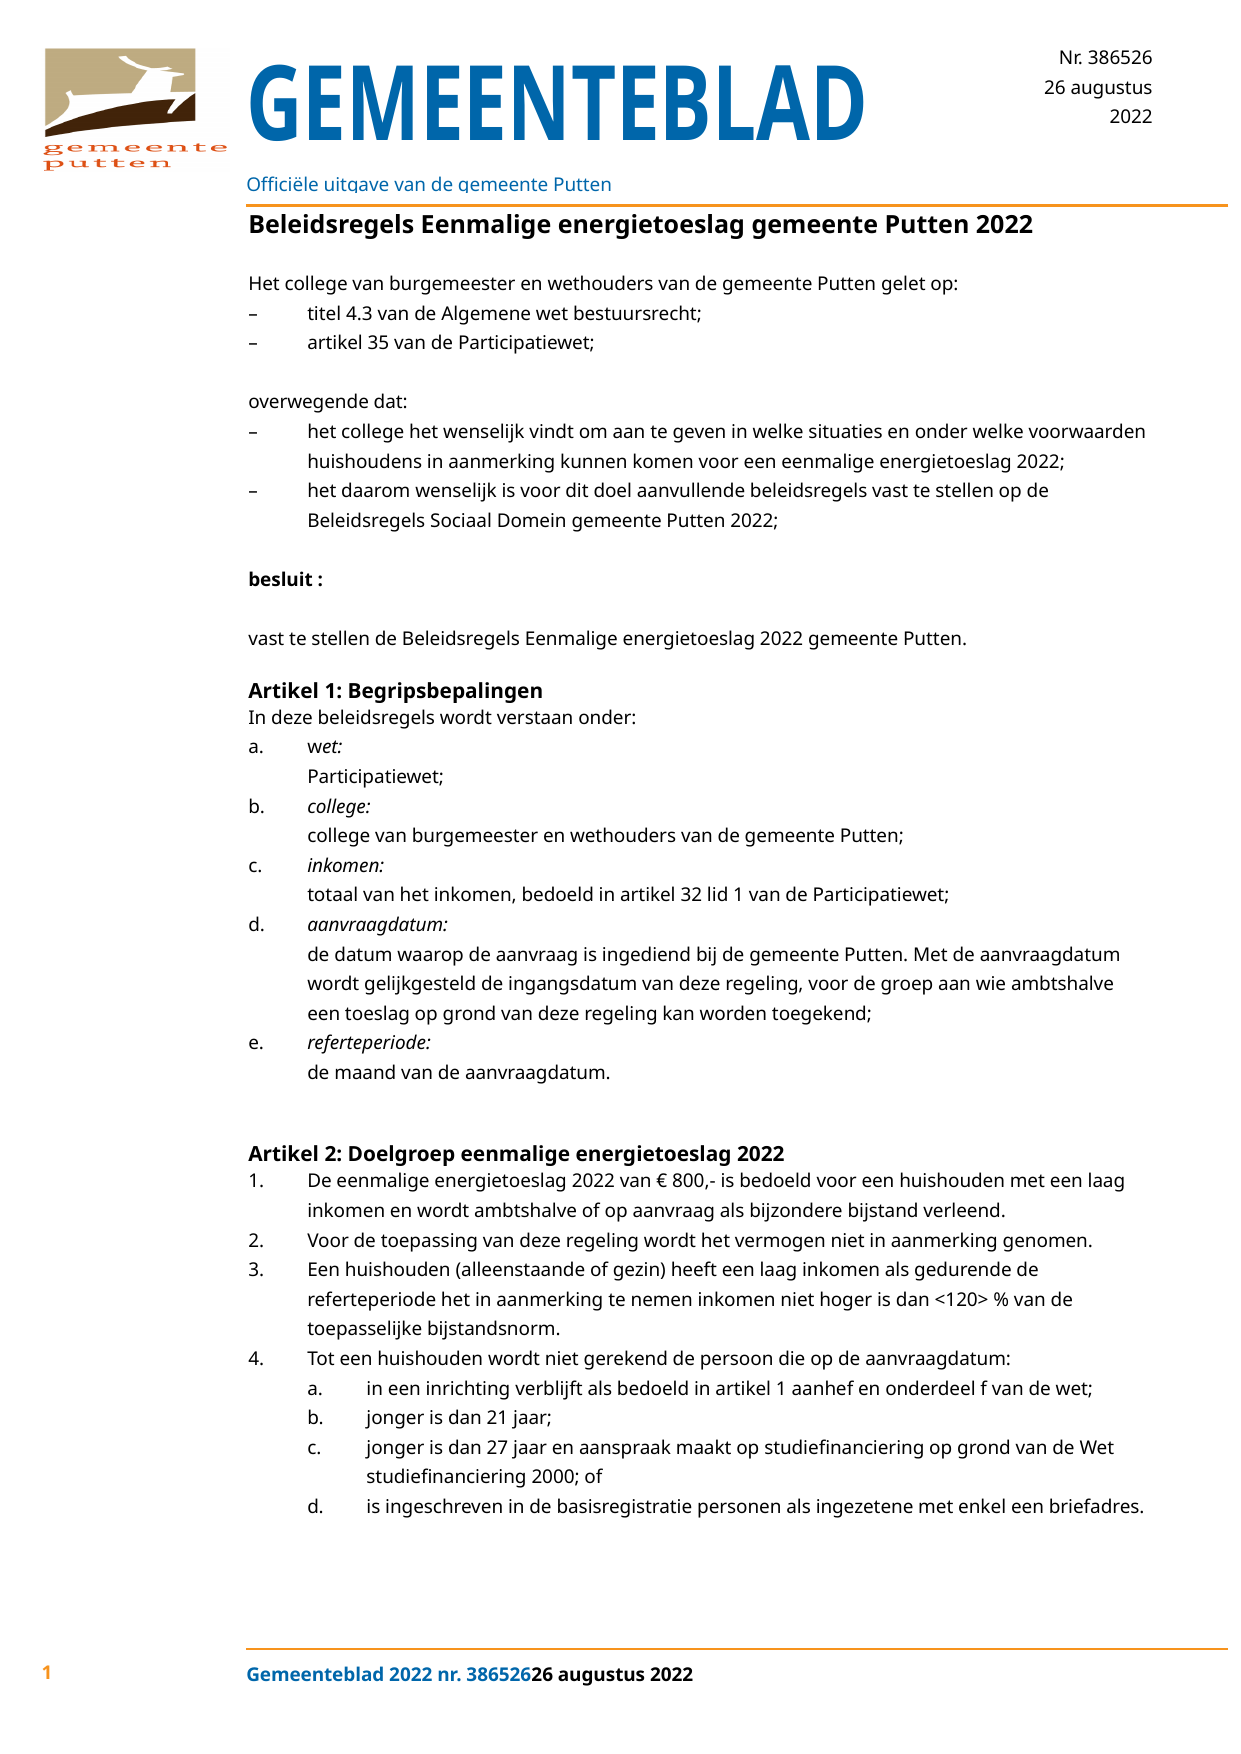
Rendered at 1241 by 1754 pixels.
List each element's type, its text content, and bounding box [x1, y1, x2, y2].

text Artikel 2: Doelgroep eenmalige energietoeslag 2022 [248, 1139, 1152, 1168]
picture [41, 47, 231, 172]
text Artikel 1: Begripsbepalingen [248, 676, 1152, 704]
list Participatiewet; [248, 763, 1152, 789]
text vast te stellen de Beleidsregels Eenmalige energietoeslag 2022 gemeente Putten. [248, 625, 1152, 651]
list is ingeschreven in de basisregistratie personen als ingezetene met enkel een briefadres. [307, 1493, 1152, 1519]
list jonger is dan 27 jaar en aanspraak maakt op studiefinanciering op grond van de Wet studiefinanciering 2000; of [307, 1434, 1152, 1489]
list inkomen: [248, 852, 1152, 878]
list titel 4.3 van de Algemene wet bestuursrecht; [248, 300, 1152, 326]
list de maand van de aanvraagdatum. [248, 1059, 1152, 1085]
list aanvraagdatum: [248, 911, 1152, 937]
list college: [248, 793, 1152, 819]
list de datum waarop de aanvraag is ingediend bij de gemeente Putten. Met de aanvraagdatum wordt gelijkgesteld de ingangsdatum van deze regeling, voor de groep aan wie ambtshalve een toeslag op grond van deze regeling kan worden toegekend; [248, 941, 1152, 1026]
text overwegende dat: [248, 389, 1152, 414]
text Beleidsregels Eenmalige energietoeslag gemeente Putten 2022 [248, 207, 1152, 241]
list Voor de toepassing van deze regeling wordt het vermogen niet in aanmerking genomen. [248, 1227, 1152, 1252]
list totaal van het inkomen, bedoeld in artikel 32 lid 1 van de Participatiewet; [248, 882, 1152, 907]
text besluit : [248, 566, 1152, 592]
list in een inrichting verblijft als bedoeld in artikel 1 aanhef en onderdeel f van de wet; [307, 1375, 1152, 1400]
list Een huishouden (alleenstaande of gezin) heeft een laag inkomen als gedurende de referteperiode het in aanmerking te nemen inkomen niet hoger is dan <120> % van de toepasselijke bijstandsnorm. [248, 1256, 1152, 1341]
list het college het wenselijk vindt om aan te geven in welke situaties en onder welke voorwaarden huishoudens in aanmerking kunnen komen voor een eenmalige energietoeslag 2022; [248, 418, 1152, 473]
list jonger is dan 21 jaar; [307, 1404, 1152, 1430]
list referteperiode: [248, 1029, 1152, 1055]
list college van burgemeester en wethouders van de gemeente Putten; [248, 822, 1152, 848]
list artikel 35 van de Participatiewet; [248, 329, 1152, 355]
list wet: [248, 734, 1152, 759]
text Het college van burgemeester en wethouders van de gemeente Putten gelet op: [248, 270, 1152, 296]
text In deze beleidsregels wordt verstaan onder: [248, 704, 1152, 730]
list De eenmalige energietoeslag 2022 van € 800,- is bedoeld voor een huishouden met een laag inkomen en wordt ambtshalve of op aanvraag als bijzondere bijstand verleend. [248, 1168, 1152, 1223]
list Tot een huishouden wordt niet gerekend de persoon die op de aanvraagdatum: [248, 1345, 1152, 1371]
list het daarom wenselijk is voor dit doel aanvullende beleidsregels vast te stellen op de Beleidsregels Sociaal Domein gemeente Putten 2022; [248, 477, 1152, 533]
